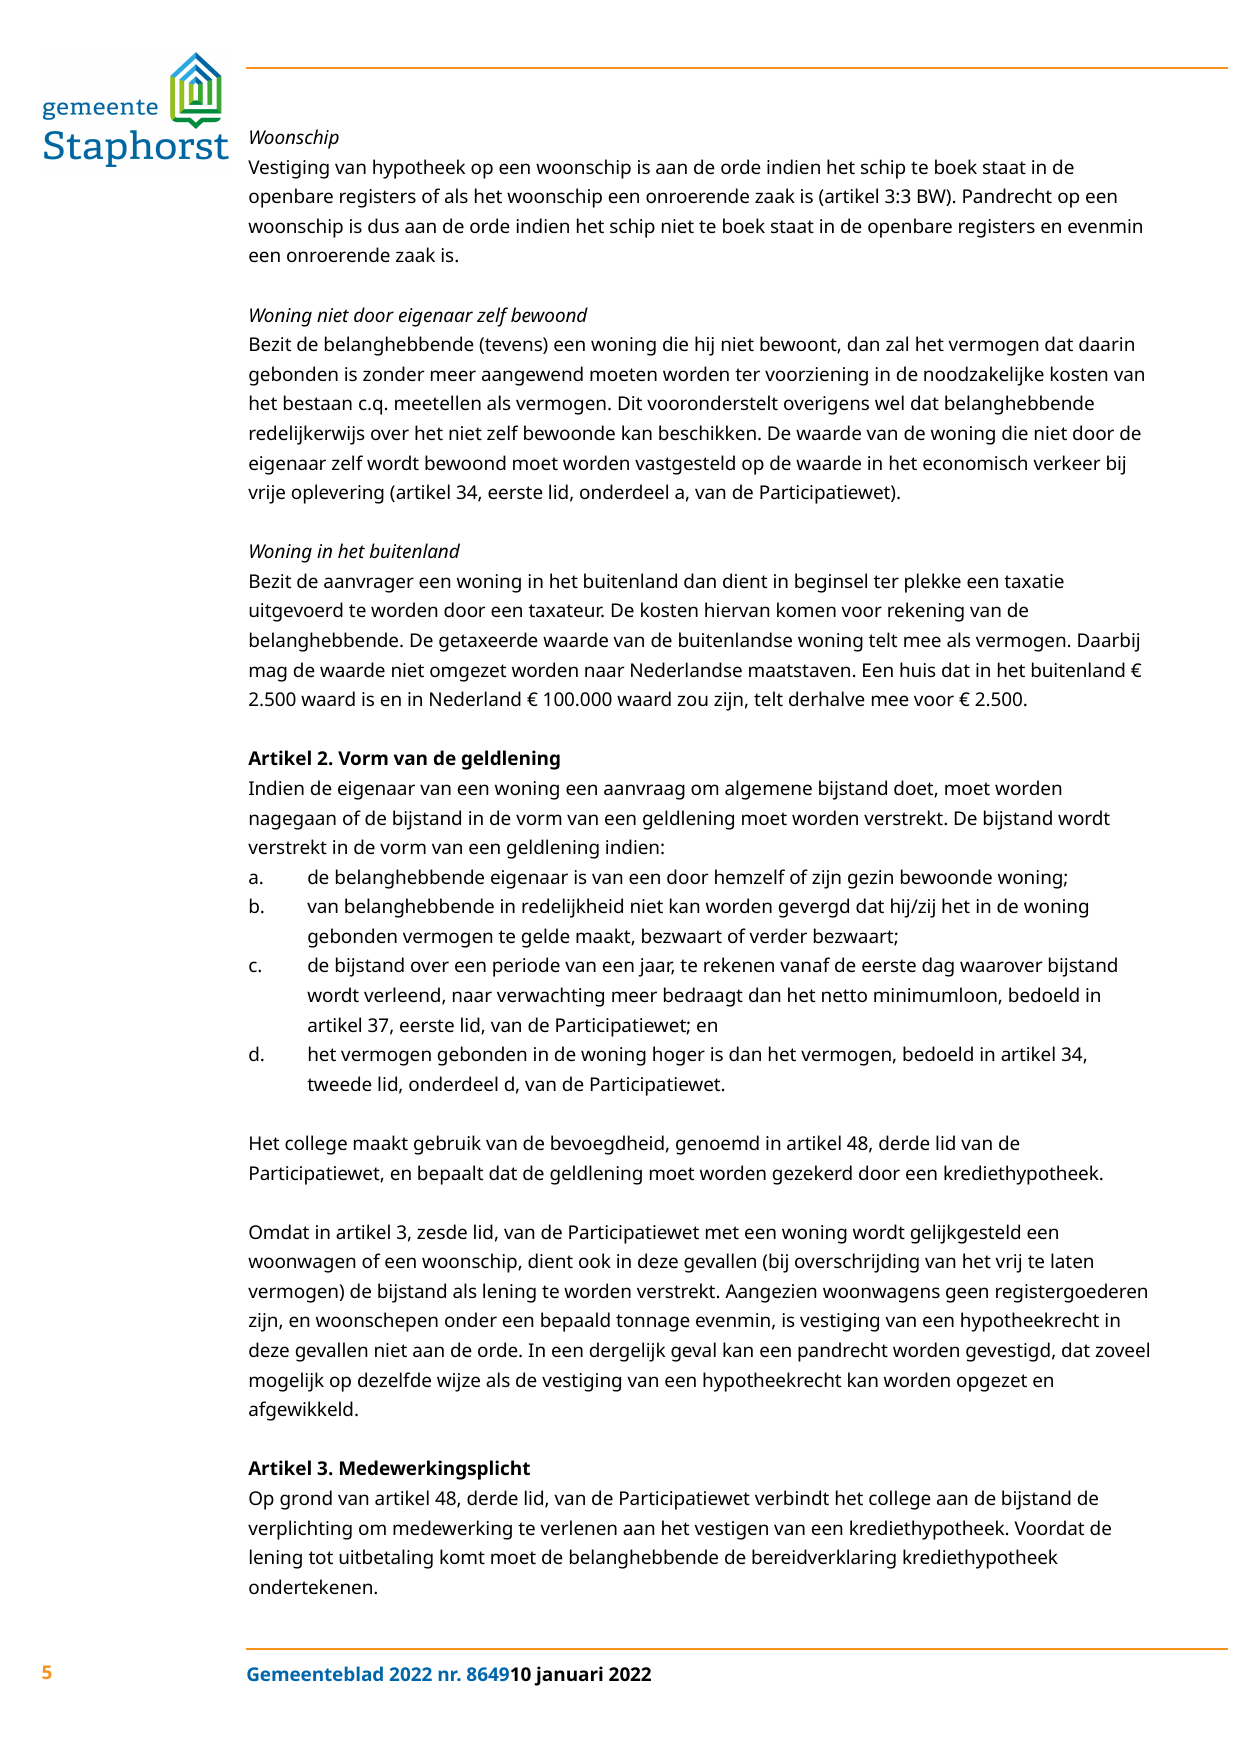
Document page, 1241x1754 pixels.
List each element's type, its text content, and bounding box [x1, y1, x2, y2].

list de bijstand over een periode van een jaar, te rekenen vanaf de eerste dag waarover bijstand wordt verleend, naar verwachting meer bedraagt dan het netto minimumloon, bedoeld in artikel 37, eerste lid, van de Participatiewet; en [248, 953, 1152, 1038]
text Artikel 3. Medewerkingsplicht [248, 1456, 1152, 1481]
text Woonschip [248, 124, 1152, 150]
text Vestiging van hypotheek op een woonschip is aan de orde indien het schip te boek staat in de openbare registers of als het woonschip een onroerende zaak is (artikel 3:3 BW). Pandrecht op een woonschip is dus aan de orde indien het schip niet te boek staat in de openbare registers en evenmin een onroerende zaak is. [248, 154, 1152, 268]
text Bezit de aanvrager een woning in het buitenland dan dient in beginsel ter plekke een taxatie uitgevoerd te worden door een taxateur. De kosten hiervan komen voor rekening van de belanghebbende. De getaxeerde waarde van de buitenlandse woning telt mee als vermogen. Daarbij mag de waarde niet omgezet worden naar Nederlandse maatstaven. Een huis dat in het buitenland € 2.500 waard is en in Nederland € 100.000 waard zou zijn, telt derhalve mee voor € 2.500. [248, 568, 1152, 712]
picture [41, 47, 231, 172]
text Woning niet door eigenaar zelf bewoond [248, 302, 1152, 328]
text Bezit de belanghebbende (tevens) een woning die hij niet bewoont, dan zal het vermogen dat daarin gebonden is zonder meer aangewend moeten worden ter voorziening in de noodzakelijke kosten van het bestaan c.q. meetellen als vermogen. Dit vooronderstelt overigens wel dat belanghebbende redelijkerwijs over het niet zelf bewoonde kan beschikken. De waarde van de woning die niet door de eigenaar zelf wordt bewoond moet worden vastgesteld op de waarde in het economisch verkeer bij vrije oplevering (artikel 34, eerste lid, onderdeel a, van de Participatiewet). [248, 331, 1152, 505]
text Indien de eigenaar van een woning een aanvraag om algemene bijstand doet, moet worden nagegaan of de bijstand in de vorm van een geldlening moet worden verstrekt. De bijstand wordt verstrekt in de vorm van een geldlening indien: [248, 775, 1152, 860]
list van belanghebbende in redelijkheid niet kan worden gevergd dat hij/zij het in de woning gebonden vermogen te gelde maakt, bezwaart of verder bezwaart; [248, 893, 1152, 949]
text Op grond van artikel 48, derde lid, van de Participatiewet verbindt het college aan de bijstand de verplichting om medewerking te verlenen aan het vestigen van een krediethypotheek. Voordat de lening tot uitbetaling komt moet de belanghebbende de bereidverklaring krediethypotheek ondertekenen. [248, 1485, 1152, 1600]
text Omdat in artikel 3, zesde lid, van de Participatiewet met een woning wordt gelijkgesteld een woonwagen of een woonschip, dient ook in deze gevallen (bij overschrijding van het vrij te laten vermogen) de bijstand als lening te worden verstrekt. Aangezien woonwagens geen registergoederen zijn, en woonschepen onder een bepaald tonnage evenmin, is vestiging van een hypotheekrecht in deze gevallen niet aan de orde. In een dergelijk geval kan een pandrecht worden gevestigd, dat zoveel mogelijk op dezelfde wijze als de vestiging van een hypotheekrecht kan worden opgezet en afgewikkeld. [248, 1219, 1152, 1422]
list de belanghebbende eigenaar is van een door hemzelf of zijn gezin bewoonde woning; [248, 864, 1152, 890]
text Artikel 2. Vorm van de geldlening [248, 746, 1152, 771]
list het vermogen gebonden in de woning hoger is dan het vermogen, bedoeld in artikel 34, tweede lid, onderdeel d, van de Participatiewet. [248, 1041, 1152, 1097]
text Het college maakt gebruik van de bevoegdheid, genoemd in artikel 48, derde lid van de Participatiewet, en bepaalt dat de geldlening moet worden gezekerd door een krediethypotheek. [248, 1130, 1152, 1186]
text Woning in het buitenland [248, 538, 1152, 564]
